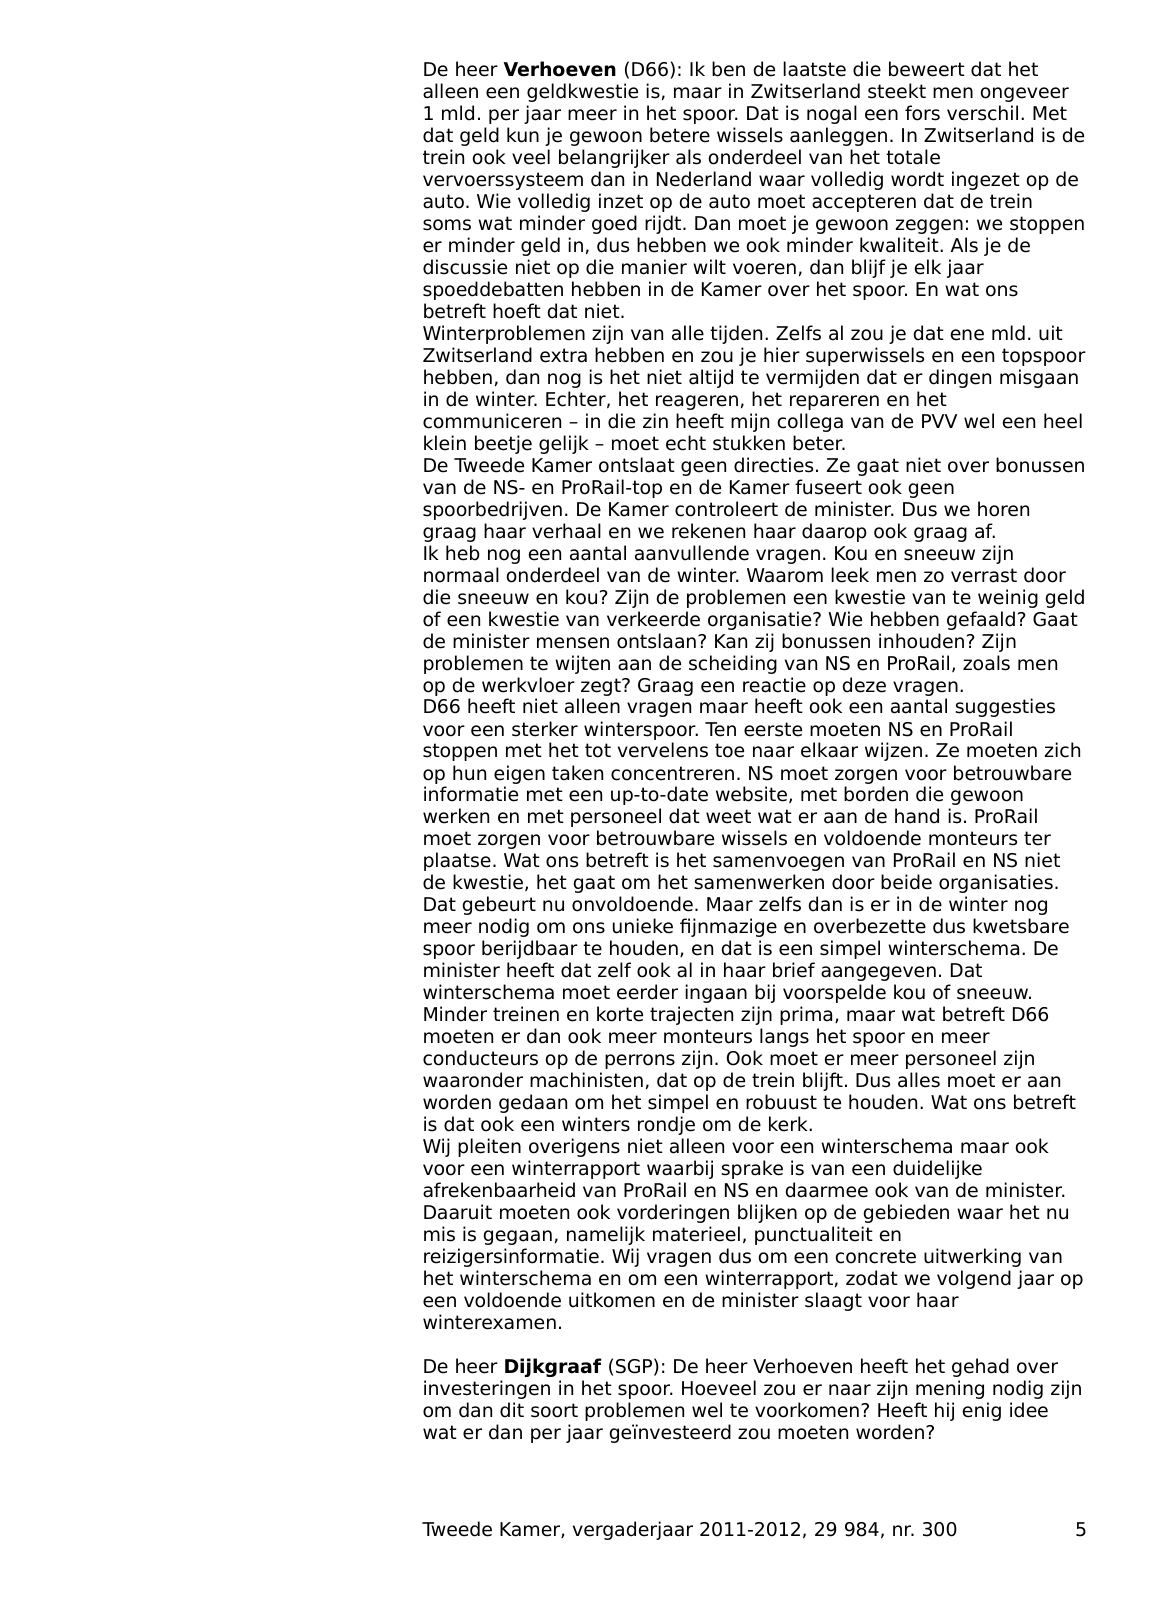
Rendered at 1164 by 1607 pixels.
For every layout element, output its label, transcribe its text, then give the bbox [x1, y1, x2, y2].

text D66 heeft niet alleen vragen maar heeft ook een aantal suggesties voor een sterker winterspoor. Ten eerste moeten NS en ProRail stoppen met het tot vervelens toe naar elkaar wijzen. Ze moeten zich op hun eigen taken concentreren. NS moet zorgen voor betrouwbare informatie met een up-to-date website, met borden die gewoon werken en met personeel dat weet wat er aan de hand is. ProRail moet zorgen voor betrouwbare wissels en voldoende monteurs ter plaatse. Wat ons betreft is het samenvoegen van ProRail en NS niet de kwestie, het gaat om het samenwerken door beide organisaties. Dat gebeurt nu onvoldoende. Maar zelfs dan is er in de winter nog meer nodig om ons unieke fijnmazige en overbezette dus kwetsbare spoor berijdbaar te houden, en dat is een simpel winterschema. De minister heeft dat zelf ook al in haar brief aangegeven. Dat winterschema moet eerder ingaan bij voorspelde kou of sneeuw. Minder treinen en korte trajecten zijn prima, maar wat betreft D66 moeten er dan ook meer monteurs langs het spoor en meer conducteurs op de perrons zijn. Ook moet er meer personeel zijn waaronder machinisten, dat op de trein blijft. Dus alles moet er aan worden gedaan om het simpel en robuust te houden. Wat ons betreft is dat ook een winters rondje om de kerk. [422, 696, 1087, 1136]
text De Tweede Kamer ontslaat geen directies. Ze gaat niet over bonussen van de NS- en ProRail-top en de Kamer fuseert ook geen spoorbedrijven. De Kamer controleert de minister. Dus we horen graag haar verhaal en we rekenen haar daarop ook graag af. [422, 455, 1087, 543]
text Winterproblemen zijn van alle tijden. Zelfs al zou je dat ene mld. uit Zwitserland extra hebben en zou je hier superwissels en een topspoor hebben, dan nog is het niet altijd te vermijden dat er dingen misgaan in de winter. Echter, het reageren, het repareren en het communiceren – in die zin heeft mijn collega van de PVV wel een heel klein beetje gelijk – moet echt stukken beter. [422, 323, 1087, 455]
text Wij pleiten overigens niet alleen voor een winterschema maar ook voor een winterrapport waarbij sprake is van een duidelijke afrekenbaarheid van ProRail en NS en daarmee ook van de minister. Daaruit moeten ook vorderingen blijken op de gebieden waar het nu mis is gegaan, namelijk materieel, punctualiteit en reizigersinformatie. Wij vragen dus om een concrete uitwerking van het winterschema en om een winterrapport, zodat we volgend jaar op een voldoende uitkomen en de minister slaagt voor haar winterexamen. [422, 1136, 1087, 1334]
text De heer Dijkgraaf (SGP): De heer Verhoeven heeft het gehad over investeringen in het spoor. Hoeveel zou er naar zijn mening nodig zijn om dan dit soort problemen wel te voorkomen? Heeft hij enig idee wat er dan per jaar geïnvesteerd zou moeten worden? [422, 1356, 1087, 1444]
text De heer Verhoeven (D66): Ik ben de laatste die beweert dat het alleen een geldkwestie is, maar in Zwitserland steekt men ongeveer 1 mld. per jaar meer in het spoor. Dat is nogal een fors verschil. Met dat geld kun je gewoon betere wissels aanleggen. In Zwitserland is de trein ook veel belangrijker als onderdeel van het totale vervoerssysteem dan in Nederland waar volledig wordt ingezet op de auto. Wie volledig inzet op de auto moet accepteren dat de trein soms wat minder goed rijdt. Dan moet je gewoon zeggen: we stoppen er minder geld in, dus hebben we ook minder kwaliteit. Als je de discussie niet op die manier wilt voeren, dan blijf je elk jaar spoeddebatten hebben in de Kamer over het spoor. En wat ons betreft hoeft dat niet. [422, 59, 1087, 323]
text Ik heb nog een aantal aanvullende vragen. Kou en sneeuw zijn normaal onderdeel van de winter. Waarom leek men zo verrast door die sneeuw en kou? Zijn de problemen een kwestie van te weinig geld of een kwestie van verkeerde organisatie? Wie hebben gefaald? Gaat de minister mensen ontslaan? Kan zij bonussen inhouden? Zijn problemen te wijten aan de scheiding van NS en ProRail, zoals men op de werkvloer zegt? Graag een reactie op deze vragen. [422, 543, 1087, 696]
